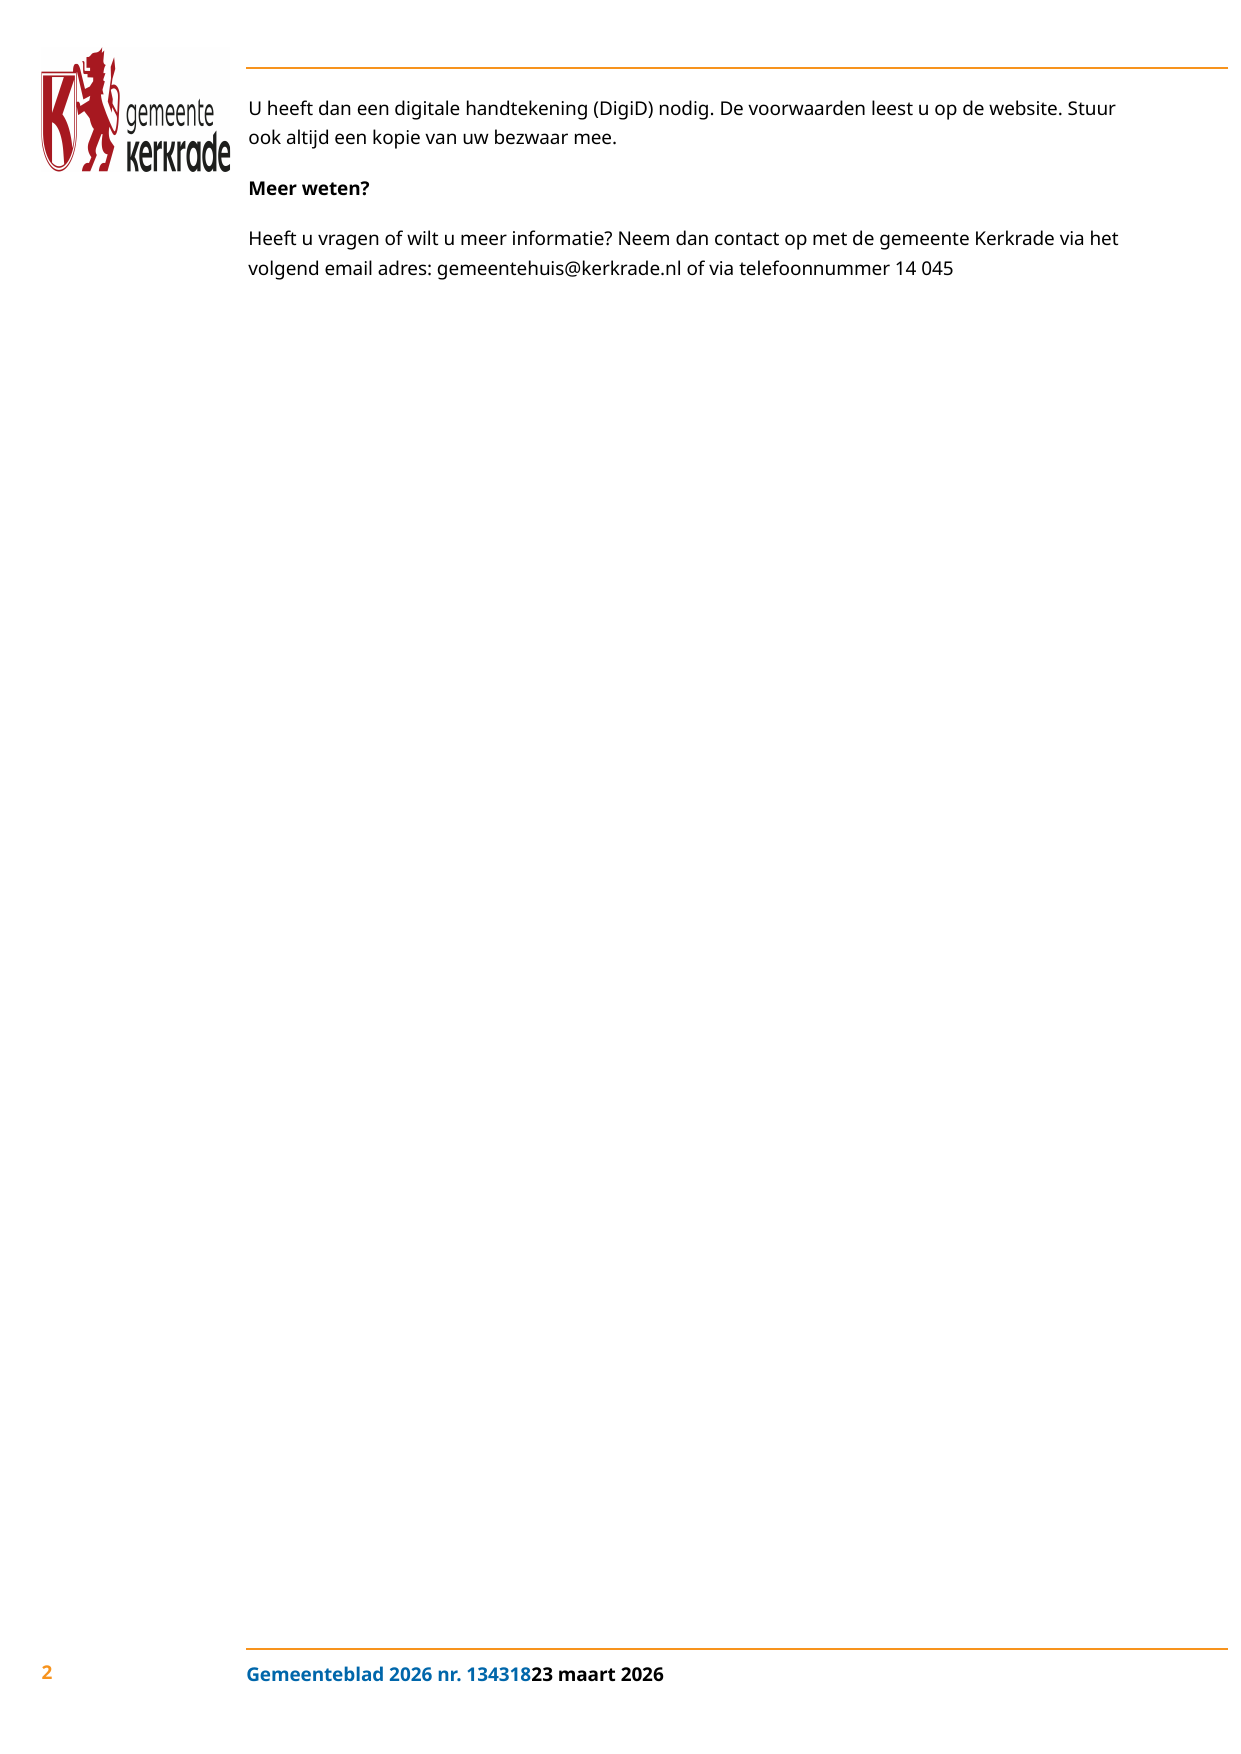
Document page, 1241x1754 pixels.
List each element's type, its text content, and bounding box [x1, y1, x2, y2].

text Heeft u vragen of wilt u meer informatie? Neem dan contact op met de gemeente Kerkrade via het volgend email adres: gemeentehuis@kerkrade.nl of via telefoonnummer 14 045 [248, 225, 1152, 281]
picture [41, 47, 231, 172]
text U heeft dan een digitale handtekening (DigiD) nodig. De voorwaarden leest u op de website. Stuur ook altijd een kopie van uw bezwaar mee. [248, 95, 1152, 150]
text Meer weten? [248, 175, 1152, 201]
